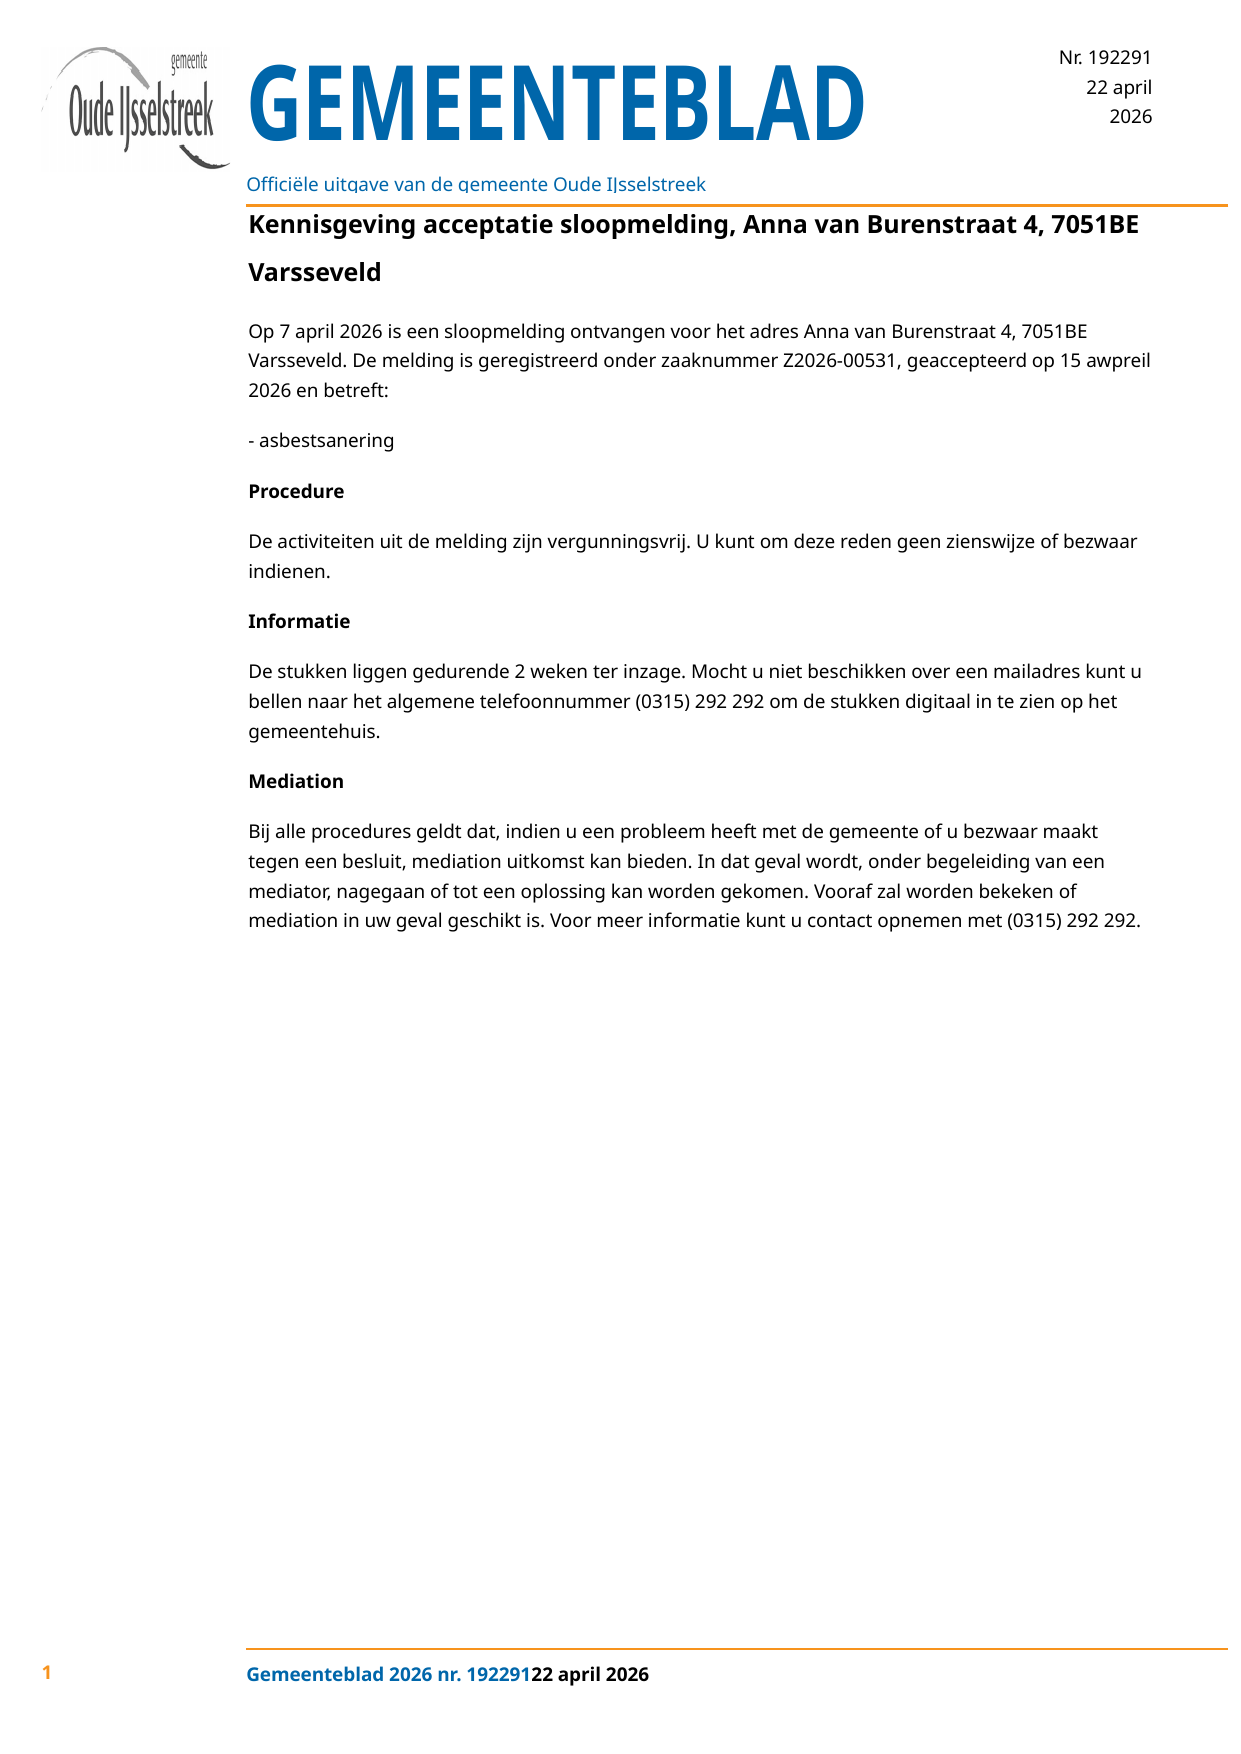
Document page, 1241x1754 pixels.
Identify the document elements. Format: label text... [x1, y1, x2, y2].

text Mediation [248, 768, 1152, 794]
text - asbestsanering [248, 427, 1152, 453]
picture [41, 47, 231, 172]
text Op 7 april 2026 is een sloopmelding ontvangen voor het adres Anna van Burenstraat 4, 7051BE Varsseveld. De melding is geregistreerd onder zaaknummer Z2026-00531, geaccepteerd op 15 awpreil 2026 en betreft: [248, 318, 1152, 403]
text Informatie [248, 608, 1152, 634]
text Procedure [248, 478, 1152, 504]
text Kennisgeving acceptatie sloopmelding, Anna van Burenstraat 4, 7051BE Varsseveld [248, 207, 1152, 288]
text De activiteiten uit de melding zijn vergunningsvrij. U kunt om deze reden geen zienswijze of bezwaar indienen. [248, 528, 1152, 584]
text De stukken liggen gedurende 2 weken ter inzage. Mocht u niet beschikken over een mailadres kunt u bellen naar het algemene telefoonnummer (0315) 292 292 om de stukken digitaal in te zien op het gemeentehuis. [248, 659, 1152, 744]
text Bij alle procedures geldt dat, indien u een probleem heeft met de gemeente of u bezwaar maakt tegen een besluit, mediation uitkomst kan bieden. In dat geval wordt, onder begeleiding van een mediator, nagegaan of tot een oplossing kan worden gekomen. Vooraf zal worden bekeken of mediation in uw geval geschikt is. Voor meer informatie kunt u contact opnemen met (0315) 292 292. [248, 819, 1152, 933]
